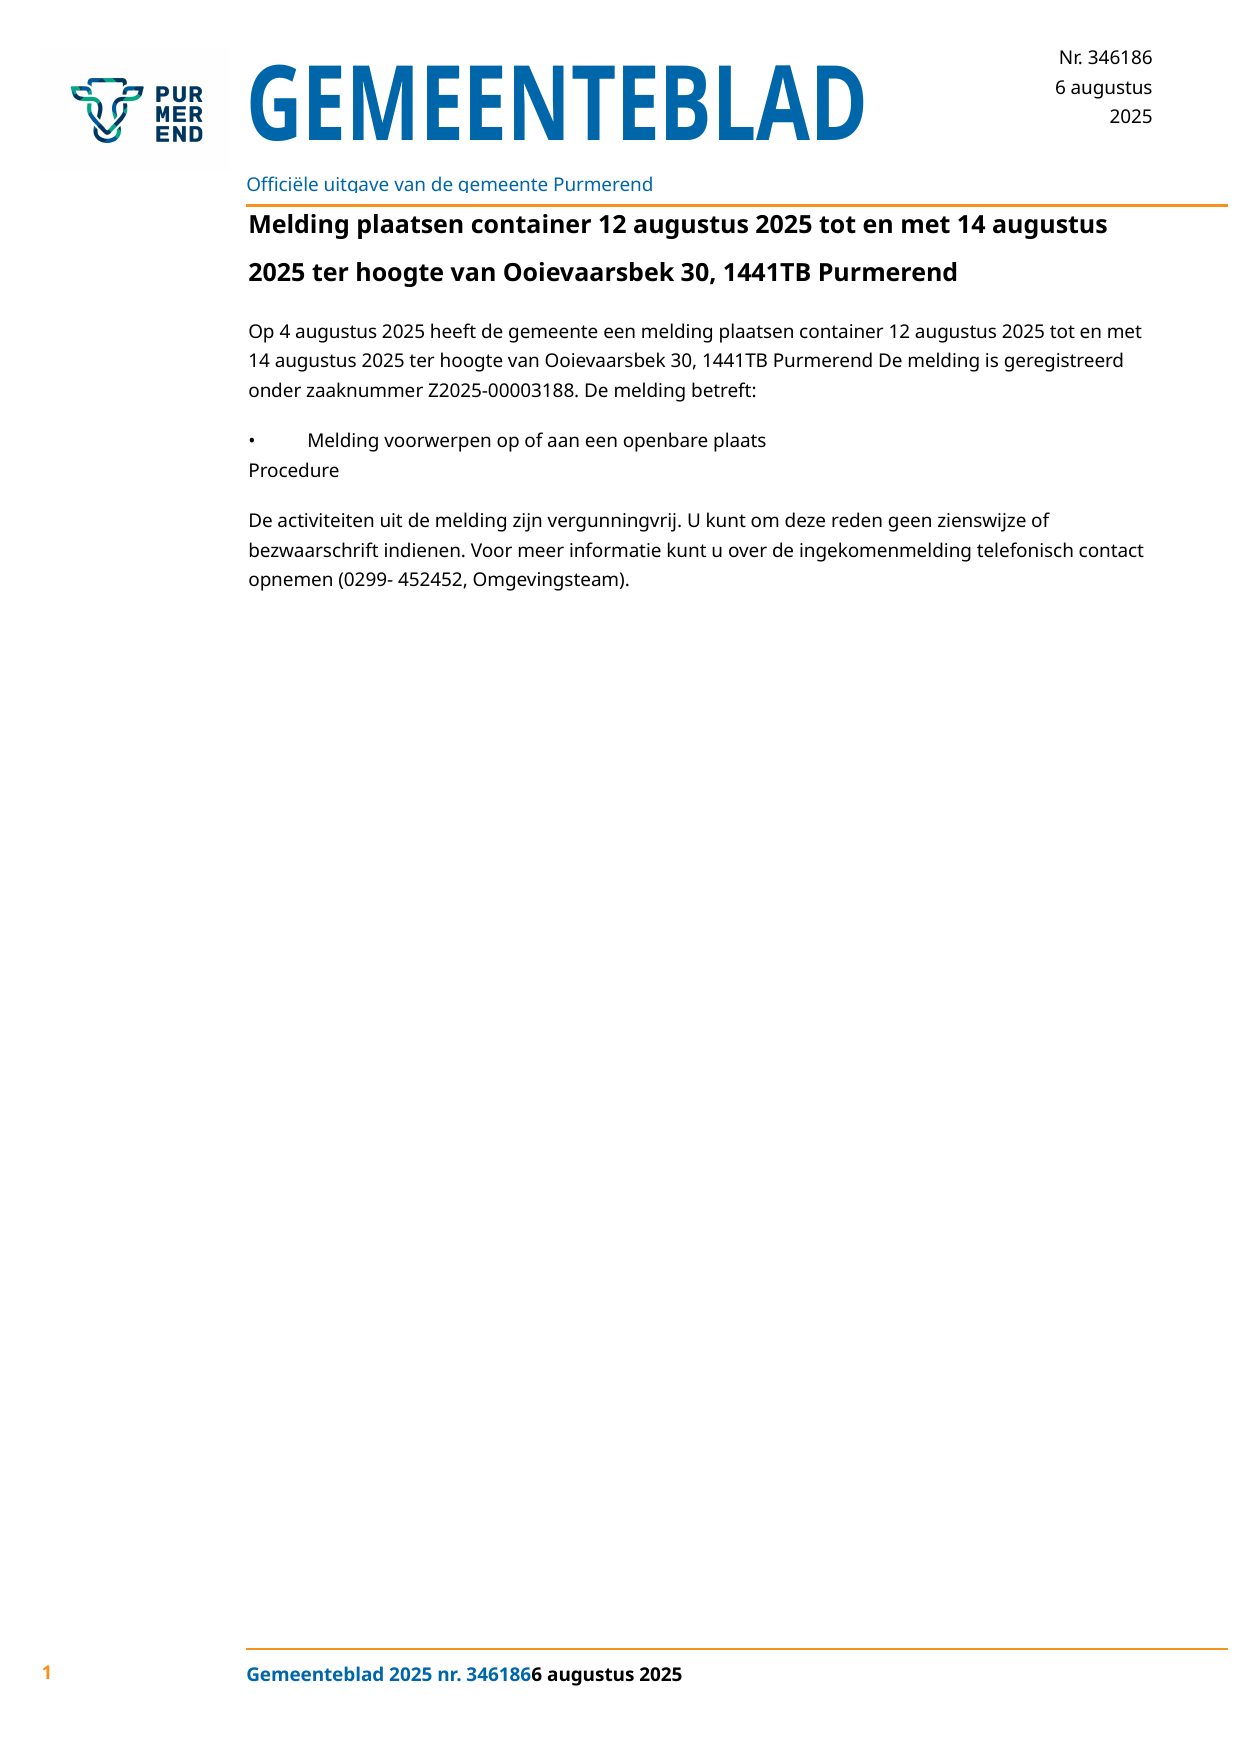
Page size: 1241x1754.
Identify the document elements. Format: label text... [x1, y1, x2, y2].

picture [41, 47, 231, 172]
text Melding plaatsen container 12 augustus 2025 tot en met 14 augustus 2025 ter hoogte van Ooievaarsbek 30, 1441TB Purmerend [248, 207, 1152, 288]
text Procedure [248, 457, 1152, 483]
text De activiteiten uit de melding zijn vergunningvrij. U kunt om deze reden geen zienswijze of bezwaarschrift indienen. Voor meer informatie kunt u over de ingekomenmelding telefonisch contact opnemen (0299- 452452, Omgevingsteam). [248, 507, 1152, 592]
list Melding voorwerpen op of aan een openbare plaats [248, 427, 1152, 453]
text Op 4 augustus 2025 heeft de gemeente een melding plaatsen container 12 augustus 2025 tot en met 14 augustus 2025 ter hoogte van Ooievaarsbek 30, 1441TB Purmerend De melding is geregistreerd onder zaaknummer Z2025-00003188. De melding betreft: [248, 318, 1152, 403]
